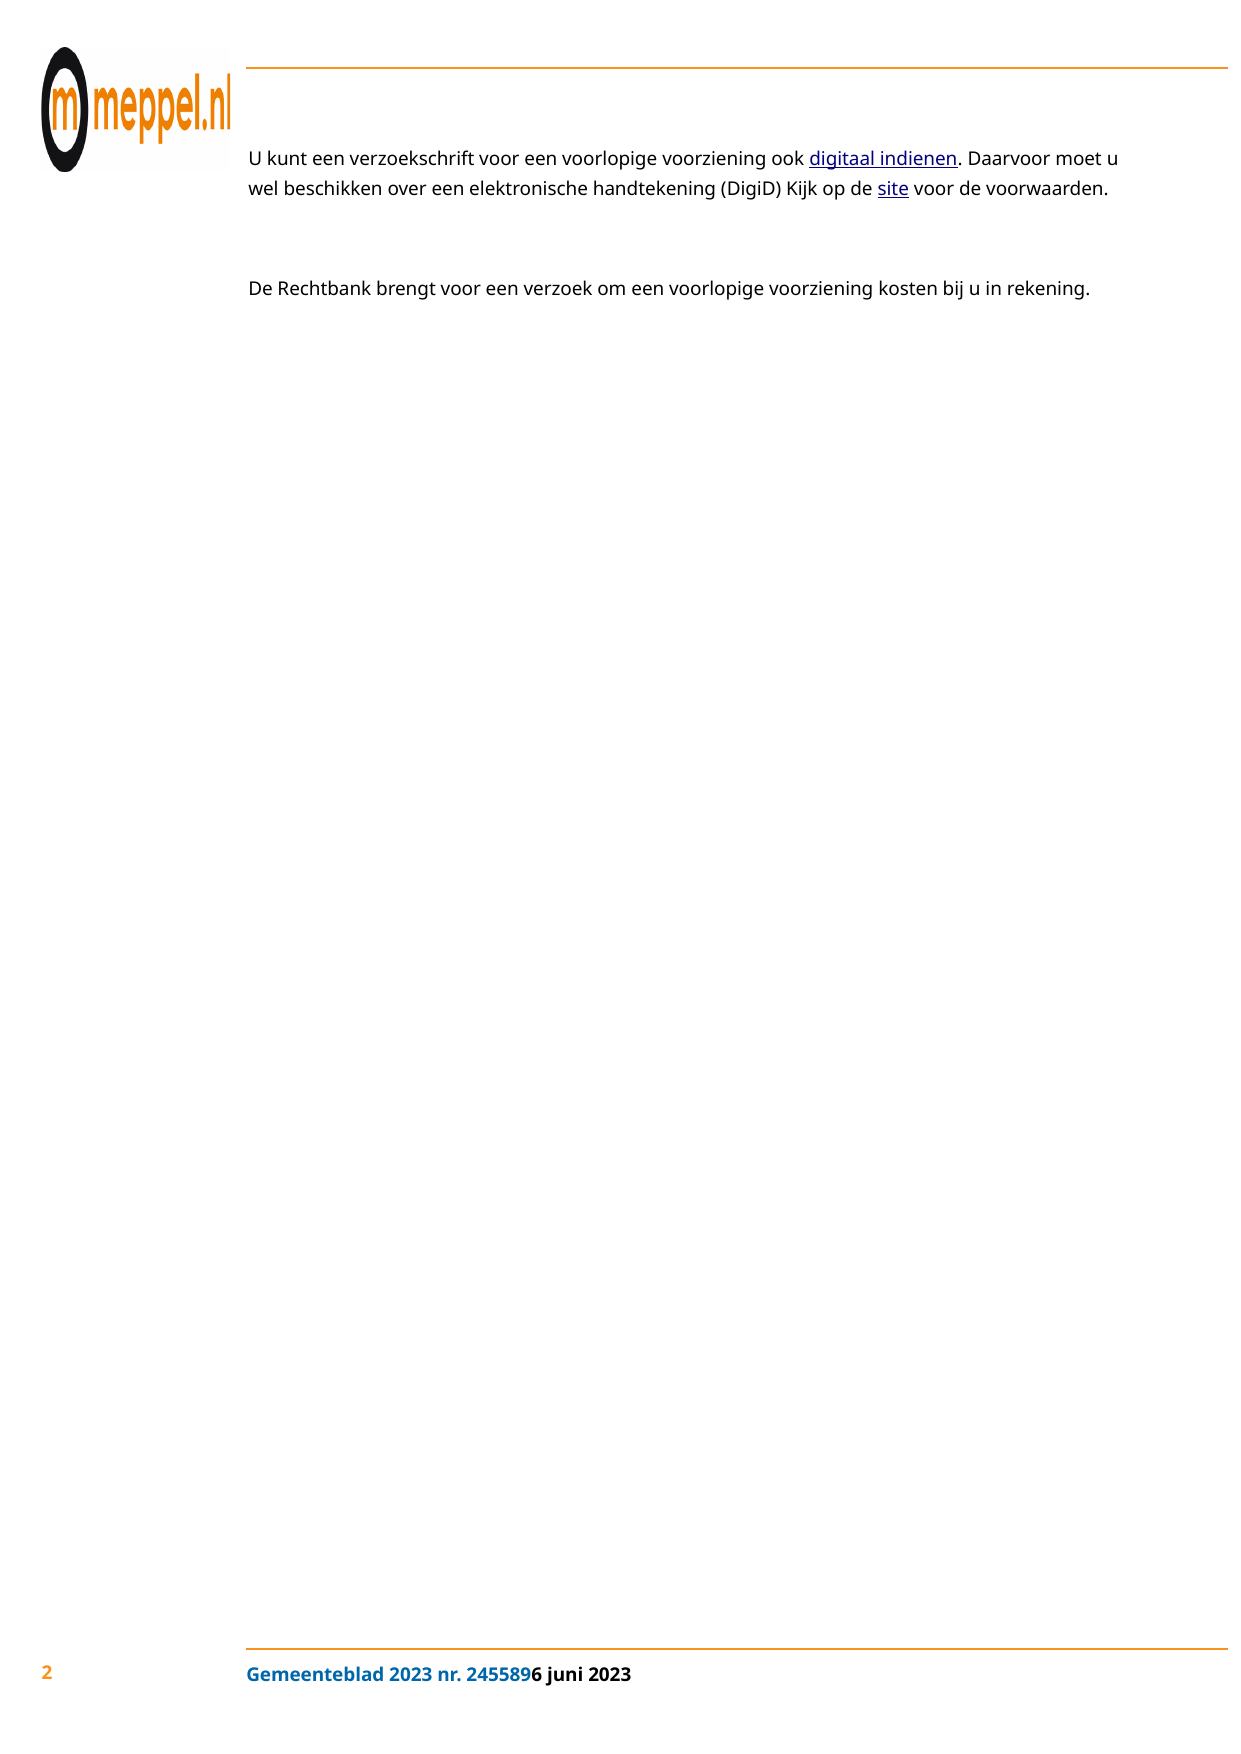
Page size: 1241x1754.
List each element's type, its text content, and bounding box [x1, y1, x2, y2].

text De Rechtbank brengt voor een verzoek om een voorlopige voorziening kosten bij u in rekening. [248, 276, 1152, 301]
picture [41, 47, 231, 172]
text U kunt een verzoekschrift voor een voorlopige voorziening ook digitaal indienen. Daarvoor moet u wel beschikken over een elektronische handtekening (DigiD) Kijk op de site voor de voorwaarden. [248, 145, 1152, 201]
